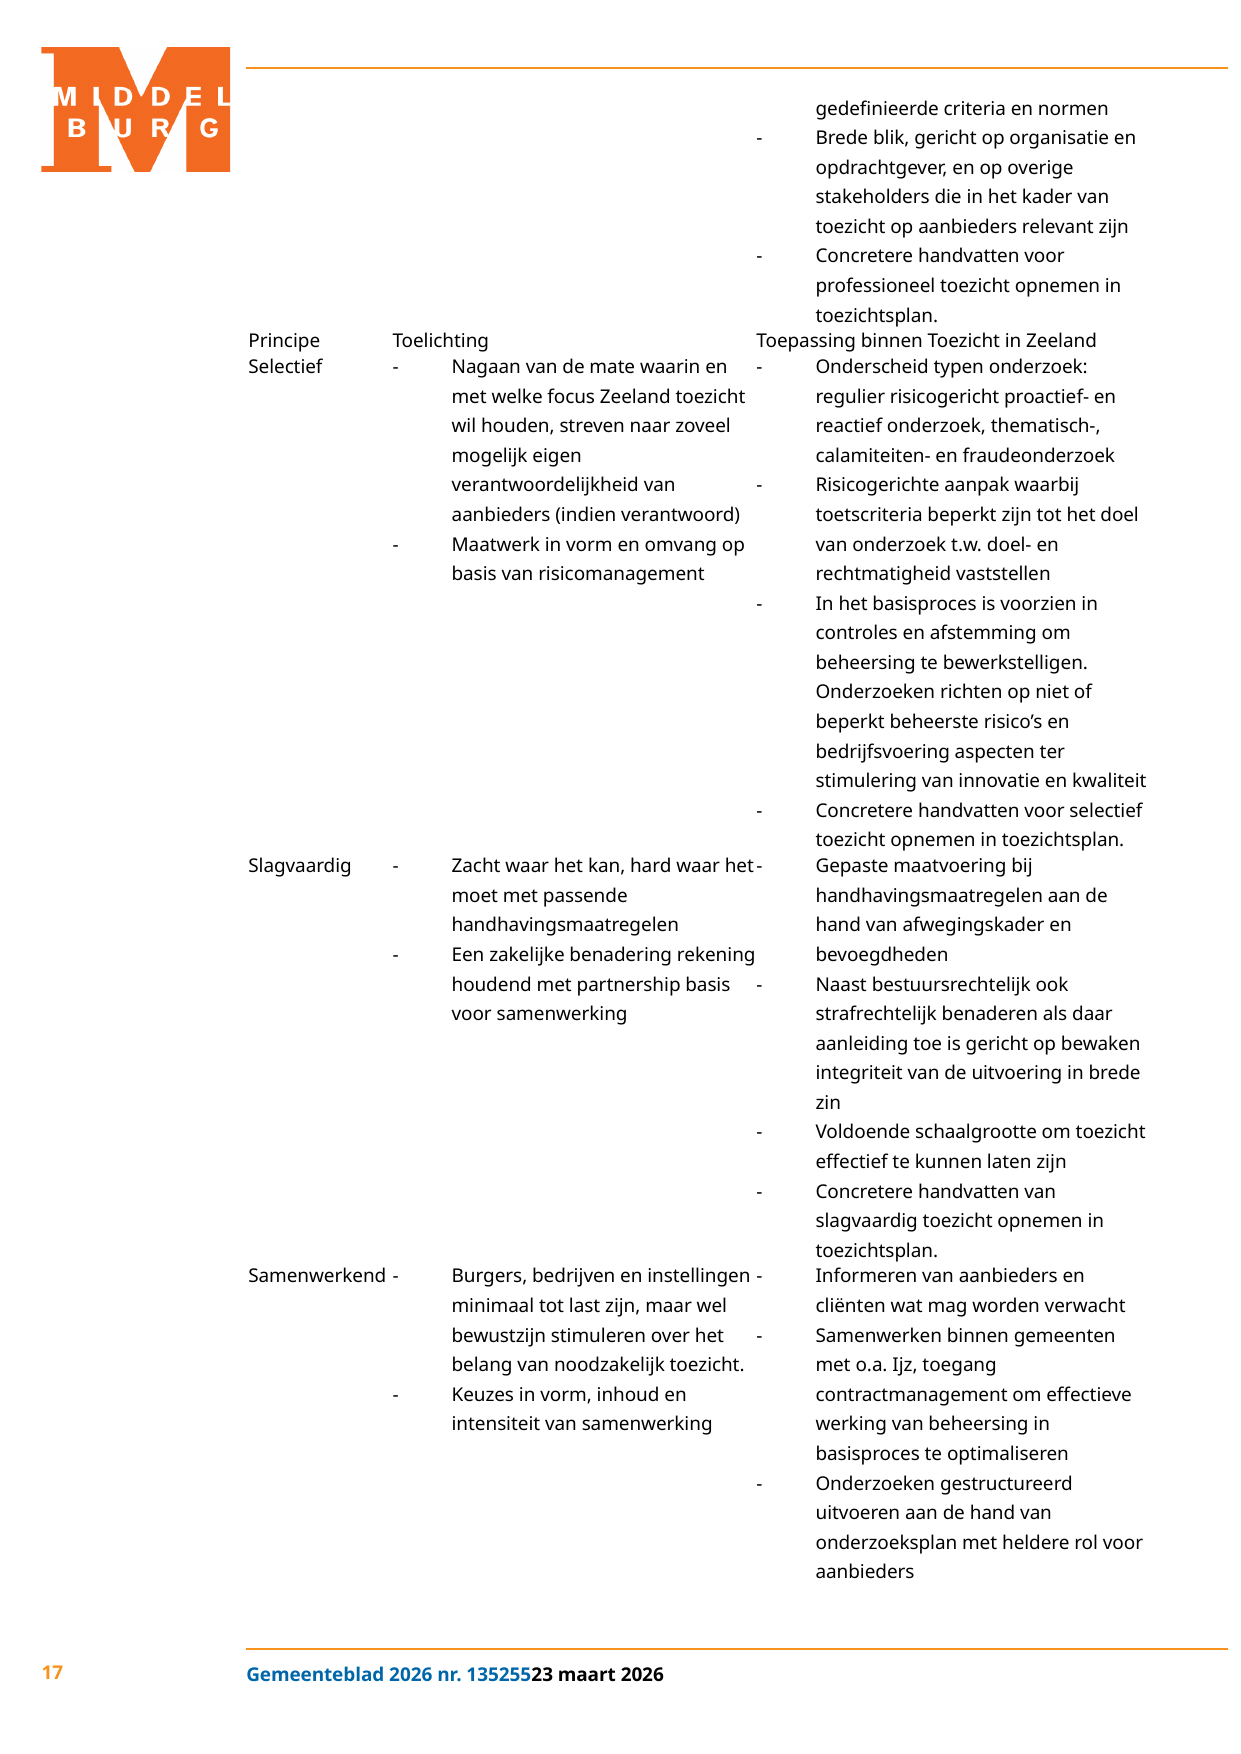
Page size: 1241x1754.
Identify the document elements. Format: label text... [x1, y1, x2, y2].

table_cell Nagaan van de mate waarin en met welke focus Zeeland toezicht wil houden, streven naar zoveel mogelijk eigen verantwoordelijkheid van aanbieders (indien verantwoord) Maatwerk in vorm en omvang op basis van risicomanagement [392, 353, 756, 852]
table_cell Slagvaardig [248, 853, 392, 1263]
table_cell Selectief [248, 353, 392, 852]
table_cell Toelichting [392, 328, 756, 353]
picture [41, 47, 231, 172]
table_cell [248, 95, 392, 328]
table_cell Zacht waar het kan, hard waar het moet met passende handhavingsmaatregelen Een zakelijke benadering rekening houdend met partnership basis voor samenwerking [392, 853, 756, 1263]
table_cell Onderscheid typen onderzoek: regulier risicogericht proactief- en reactief onderzoek, thematisch-, calamiteiten- en fraudeonderzoek Risicogerichte aanpak waarbij toetscriteria beperkt zijn tot het doel van onderzoek t.w. doel- en rechtmatigheid vaststellen In het basisproces is voorzien in controles en afstemming om beheersing te bewerkstelligen. Onderzoeken richten op niet of beperkt beheerste risico’s en bedrijfsvoering aspecten ter stimulering van innovatie en kwaliteit Concretere handvatten voor selectief toezicht opnemen in toezichtsplan. [756, 353, 1152, 852]
table_cell Samenwerkend [248, 1263, 392, 1584]
table_cell Toepassing binnen Toezicht in Zeeland [756, 328, 1152, 353]
table_cell Principe [248, 328, 392, 353]
table_cell Burgers, bedrijven en instellingen minimaal tot last zijn, maar wel bewustzijn stimuleren over het belang van noodzakelijk toezicht. Keuzes in vorm, inhoud en intensiteit van samenwerking [392, 1263, 756, 1584]
table_cell [392, 95, 756, 328]
table_cell Informeren van aanbieders en cliënten wat mag worden verwacht Samenwerken binnen gemeenten met o.a. Ijz, toegang contractmanagement om effectieve werking van beheersing in basisproces te optimaliseren Onderzoeken gestructureerd uitvoeren aan de hand van onderzoeksplan met heldere rol voor aanbieders [756, 1263, 1152, 1584]
table_cell Gepaste maatvoering bij handhavingsmaatregelen aan de hand van afwegingskader en bevoegdheden Naast bestuursrechtelijk ook strafrechtelijk benaderen als daar aanleiding toe is gericht op bewaken integriteit van de uitvoering in brede zin Voldoende schaalgrootte om toezicht effectief te kunnen laten zijn Concretere handvatten van slagvaardig toezicht opnemen in toezichtsplan. [756, 853, 1152, 1263]
table_cell gedefinieerde criteria en normen Brede blik, gericht op organisatie en opdrachtgever, en op overige stakeholders die in het kader van toezicht op aanbieders relevant zijn Concretere handvatten voor professioneel toezicht opnemen in toezichtsplan. [756, 95, 1152, 328]
